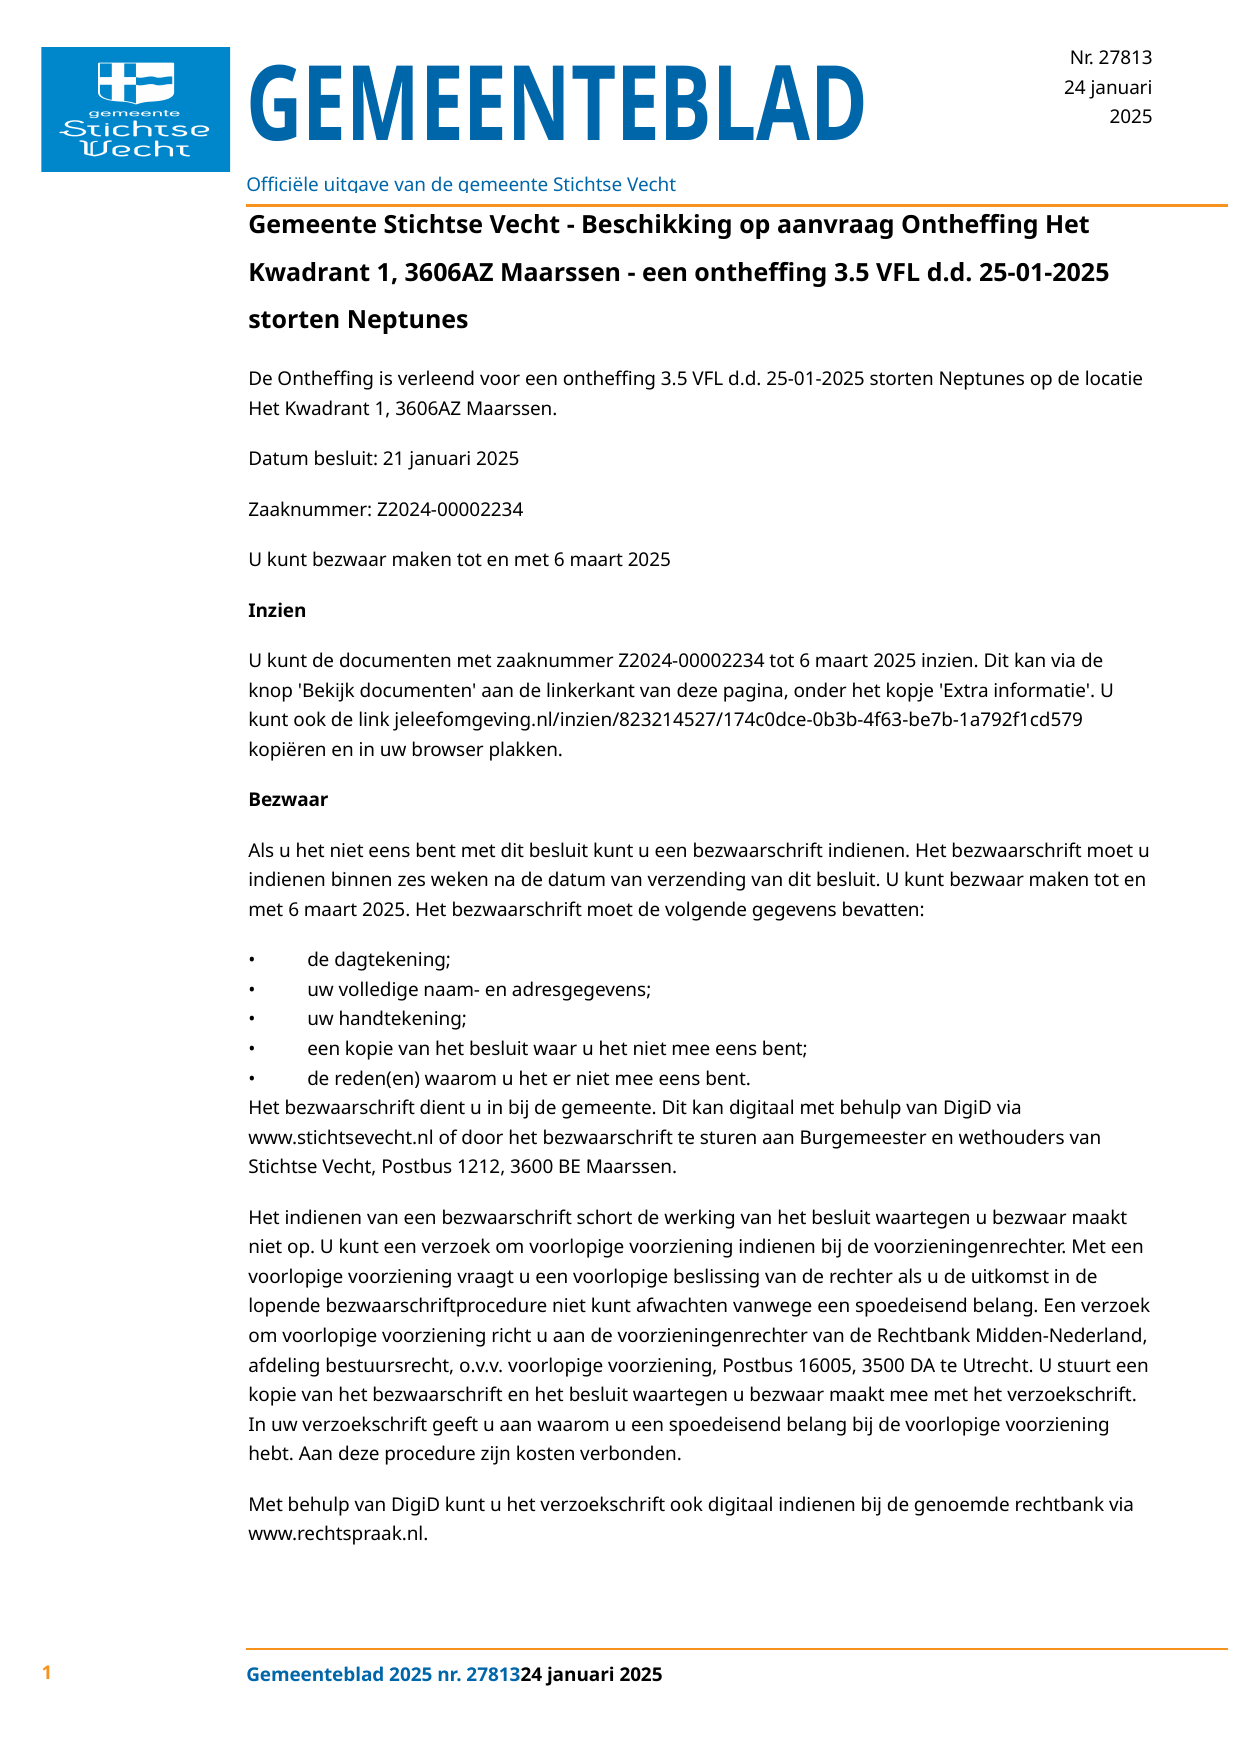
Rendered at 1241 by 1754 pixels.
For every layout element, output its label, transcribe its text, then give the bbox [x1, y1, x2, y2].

text De Ontheffing is verleend voor een ontheffing 3.5 VFL d.d. 25-01-2025 storten Neptunes op de locatie Het Kwadrant 1, 3606AZ Maarssen. [248, 366, 1152, 421]
picture [99, 63, 135, 101]
text Het bezwaarschrift dient u in bij de gemeente. Dit kan digitaal met behulp van DigiD via www.stichtsevecht.nl of door het bezwaarschrift te sturen aan Burgemeester en wethouders van Stichtse Vecht, Postbus 1212, 3600 BE Maarssen. [248, 1094, 1152, 1179]
text Inzien [248, 597, 1152, 622]
text Bezwaar [248, 786, 1152, 812]
text Het indienen van een bezwaarschrift schort de werking van het besluit waartegen u bezwaar maakt niet op. U kunt een verzoek om voorlopige voorziening indienen bij de voorzieningenrechter. Met een voorlopige voorziening vraagt u een voorlopige beslissing van de rechter als u de uitkomst in de lopende bezwaarschriftprocedure niet kunt afwachten vanwege een spoedeisend belang. Een verzoek om voorlopige voorziening richt u aan de voorzieningenrechter van de Rechtbank Midden-Nederland, afdeling bestuursrecht, o.v.v. voorlopige voorziening, Postbus 16005, 3500 DA te Utrecht. U stuurt een kopie van het bezwaarschrift en het besluit waartegen u bezwaar maakt mee met het verzoekschrift. In uw verzoekschrift geeft u aan waarom u een spoedeisend belang bij de voorlopige voorziening hebt. Aan deze procedure zijn kosten verbonden. [248, 1204, 1152, 1466]
list de dagtekening; [248, 946, 1152, 972]
text Zaaknummer: Z2024-00002234 [248, 496, 1152, 522]
text U kunt bezwaar maken tot en met 6 maart 2025 [248, 546, 1152, 572]
text Datum besluit: 21 januari 2025 [248, 446, 1152, 471]
list de reden(en) waarom u het er niet mee eens bent. [248, 1065, 1152, 1090]
text Met behulp van DigiD kunt u het verzoekschrift ook digitaal indienen bij de genoemde rechtbank via www.rechtspraak.nl. [248, 1491, 1152, 1546]
text Gemeente Stichtse Vecht - Beschikking op aanvraag Ontheffing Het Kwadrant 1, 3606AZ Maarssen - een ontheffing 3.5 VFL d.d. 25-01-2025 storten Neptunes [248, 207, 1152, 336]
text Als u het niet eens bent met dit besluit kunt u een bezwaarschrift indienen. Het bezwaarschrift moet u indienen binnen zes weken na de datum van verzending van dit besluit. U kunt bezwaar maken tot en met 6 maart 2025. Het bezwaarschrift moet de volgende gegevens bevatten: [248, 837, 1152, 922]
list uw volledige naam- en adresgegevens; [248, 976, 1152, 1002]
picture [137, 63, 174, 103]
list een kopie van het besluit waar u het niet mee eens bent; [248, 1035, 1152, 1061]
text U kunt de documenten met zaaknummer Z2024-00002234 tot 6 maart 2025 inzien. Dit kan via de knop 'Bekijk documenten' aan de linkerkant van deze pagina, onder het kopje 'Extra informatie'. U kunt ook de link jeleefomgeving.nl/inzien/823214527/174c0dce-0b3b-4f63-be7b-1a792f1cd579 kopiëren en in uw browser plakken. [248, 647, 1152, 762]
list uw handtekening; [248, 1006, 1152, 1031]
